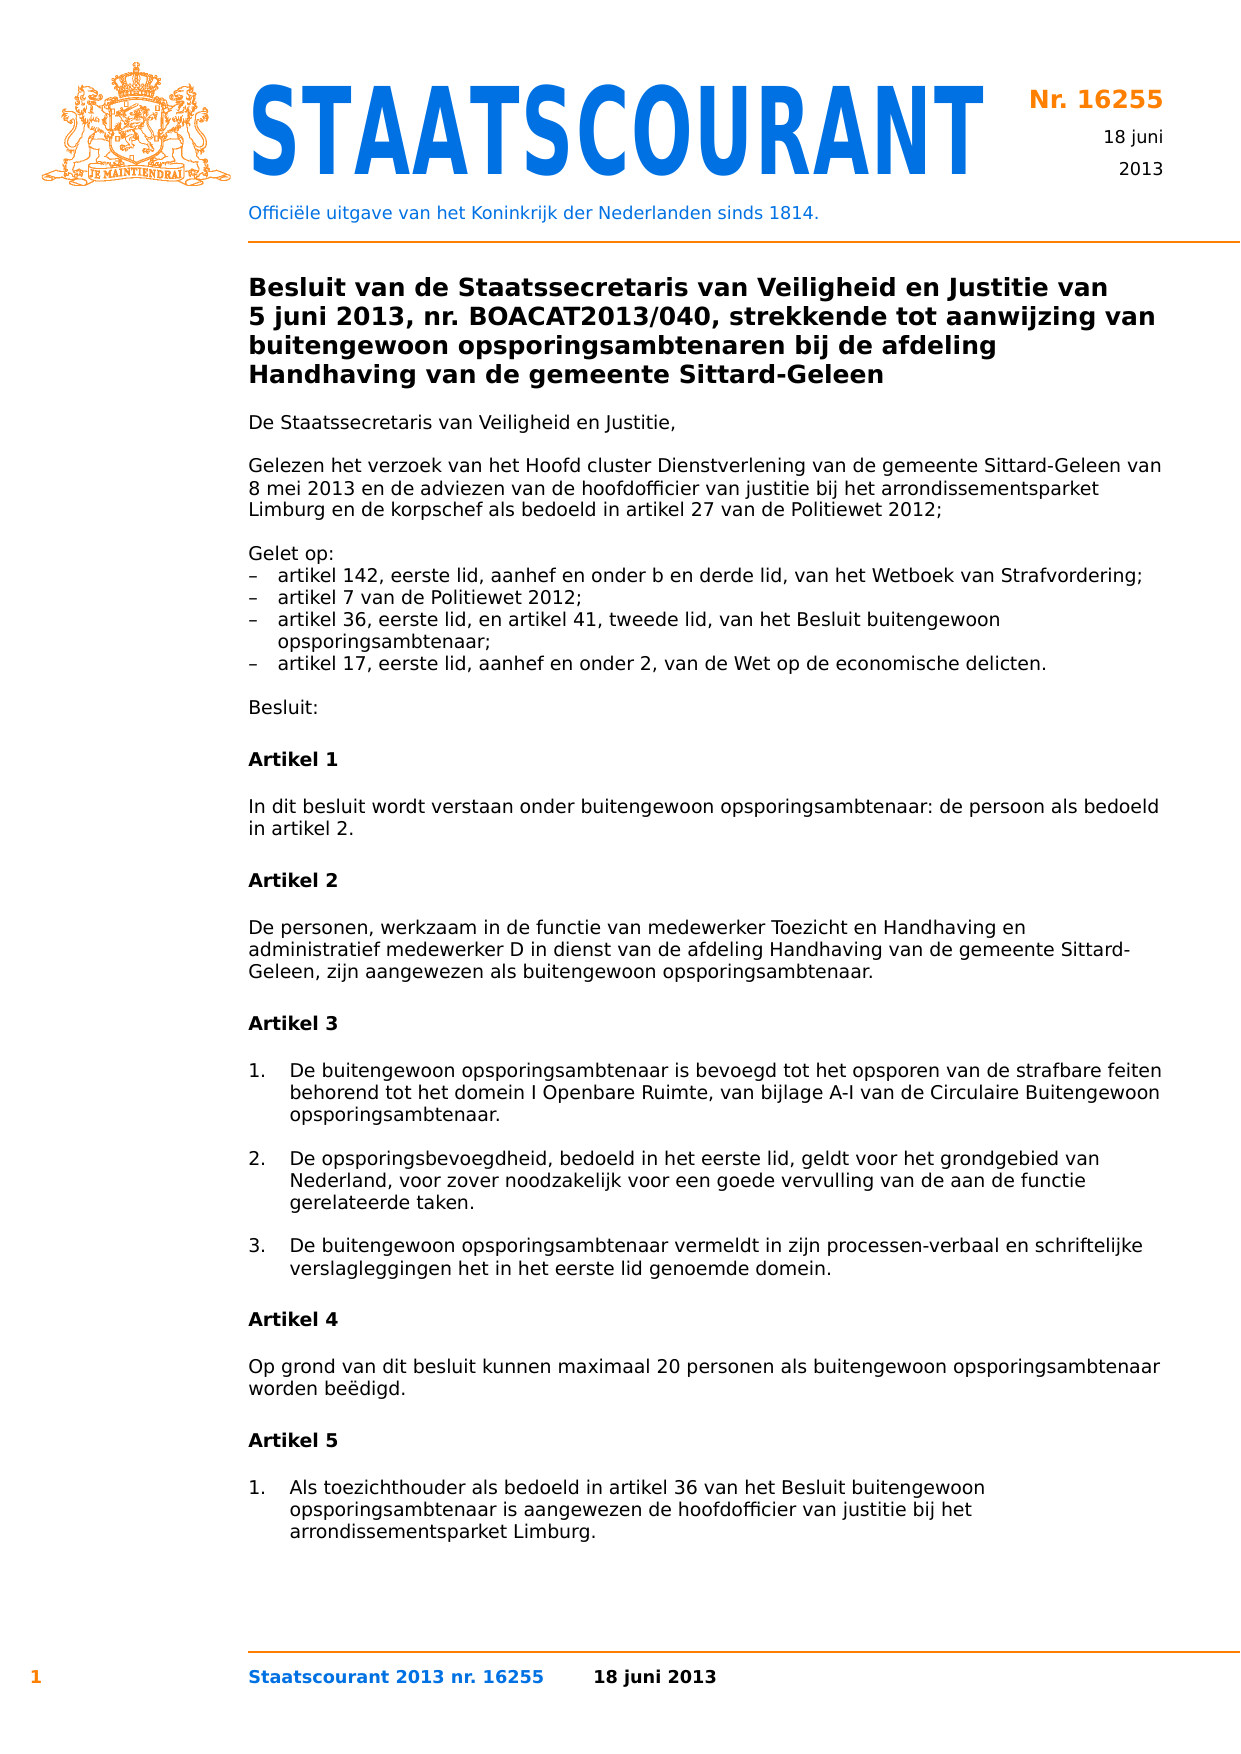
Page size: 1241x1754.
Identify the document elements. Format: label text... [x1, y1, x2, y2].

table_header STAATSCOURANT [248, 62, 998, 203]
text Besluit: [248, 697, 1163, 719]
picture [41, 62, 231, 186]
subtitle Artikel 1 [248, 749, 1163, 771]
text – artikel 36, eerste lid, en artikel 41, tweede lid, van het Besluit buitengewoon opsporingsambtenaar; [248, 609, 1163, 653]
text De Staatssecretaris van Veiligheid en Justitie, [248, 412, 1163, 433]
table_cell 18 juni [998, 121, 1240, 153]
text 3. De buitengewoon opsporingsambtenaar vermeldt in zijn processen-verbaal en schriftelijke verslagleggingen het in het eerste lid genoemde domein. [248, 1235, 1163, 1279]
table_header [25, 62, 248, 241]
subtitle Besluit van de Staatssecretaris van Veiligheid en Justitie van 5 juni 2013, nr. BOACAT2013/040, strekkende tot aanwijzing van buitengewoon opsporingsambtenaren bij de afdeling Handhaving van de gemeente Sittard-Geleen [248, 273, 1163, 390]
table_header Nr. 16255 [998, 62, 1240, 121]
text 1. De buitengewoon opsporingsambtenaar is bevoegd tot het opsporen van de strafbare feiten behorend tot het domein I Openbare Ruimte, van bijlage A-I van de Circulaire Buitengewoon opsporingsambtenaar. [248, 1060, 1163, 1126]
text Gelezen het verzoek van het Hoofd cluster Dienstverlening van de gemeente Sittard-Geleen van 8 mei 2013 en de adviezen van de hoofdofficier van justitie bij het arrondissementsparket Limburg en de korpschef als bedoeld in artikel 27 van de Politiewet 2012; [248, 455, 1163, 521]
text In dit besluit wordt verstaan onder buitengewoon opsporingsambtenaar: de persoon als bedoeld in artikel 2. [248, 796, 1163, 840]
text Op grond van dit besluit kunnen maximaal 20 personen als buitengewoon opsporingsambtenaar worden beëdigd. [248, 1356, 1163, 1400]
subtitle Artikel 2 [248, 870, 1163, 892]
text Gelet op: [248, 543, 1163, 565]
text – artikel 7 van de Politiewet 2012; [248, 587, 1163, 609]
text – artikel 17, eerste lid, aanhef en onder 2, van de Wet op de economische delicten. [248, 653, 1163, 675]
text 2. De opsporingsbevoegdheid, bedoeld in het eerste lid, geldt voor het grondgebied van Nederland, voor zover noodzakelijk voor een goede vervulling van de aan de functie gerelateerde taken. [248, 1148, 1163, 1213]
table_cell Officiële uitgave van het Koninkrijk der Nederlanden sinds 1814. [248, 203, 1240, 241]
text De personen, werkzaam in de functie van medewerker Toezicht en Handhaving en administratief medewerker D in dienst van de afdeling Handhaving van de gemeente Sittard-Geleen, zijn aangewezen als buitengewoon opsporingsambtenaar. [248, 917, 1163, 983]
text – artikel 142, eerste lid, aanhef en onder b en derde lid, van het Wetboek van Strafvordering; [248, 565, 1163, 587]
table_cell 2013 [998, 153, 1240, 203]
text 1. Als toezichthouder als bedoeld in artikel 36 van het Besluit buitengewoon opsporingsambtenaar is aangewezen de hoofdofficier van justitie bij het arrondissementsparket Limburg. [248, 1477, 1163, 1543]
subtitle Artikel 5 [248, 1430, 1163, 1452]
subtitle Artikel 4 [248, 1309, 1163, 1331]
subtitle Artikel 3 [248, 1013, 1163, 1035]
